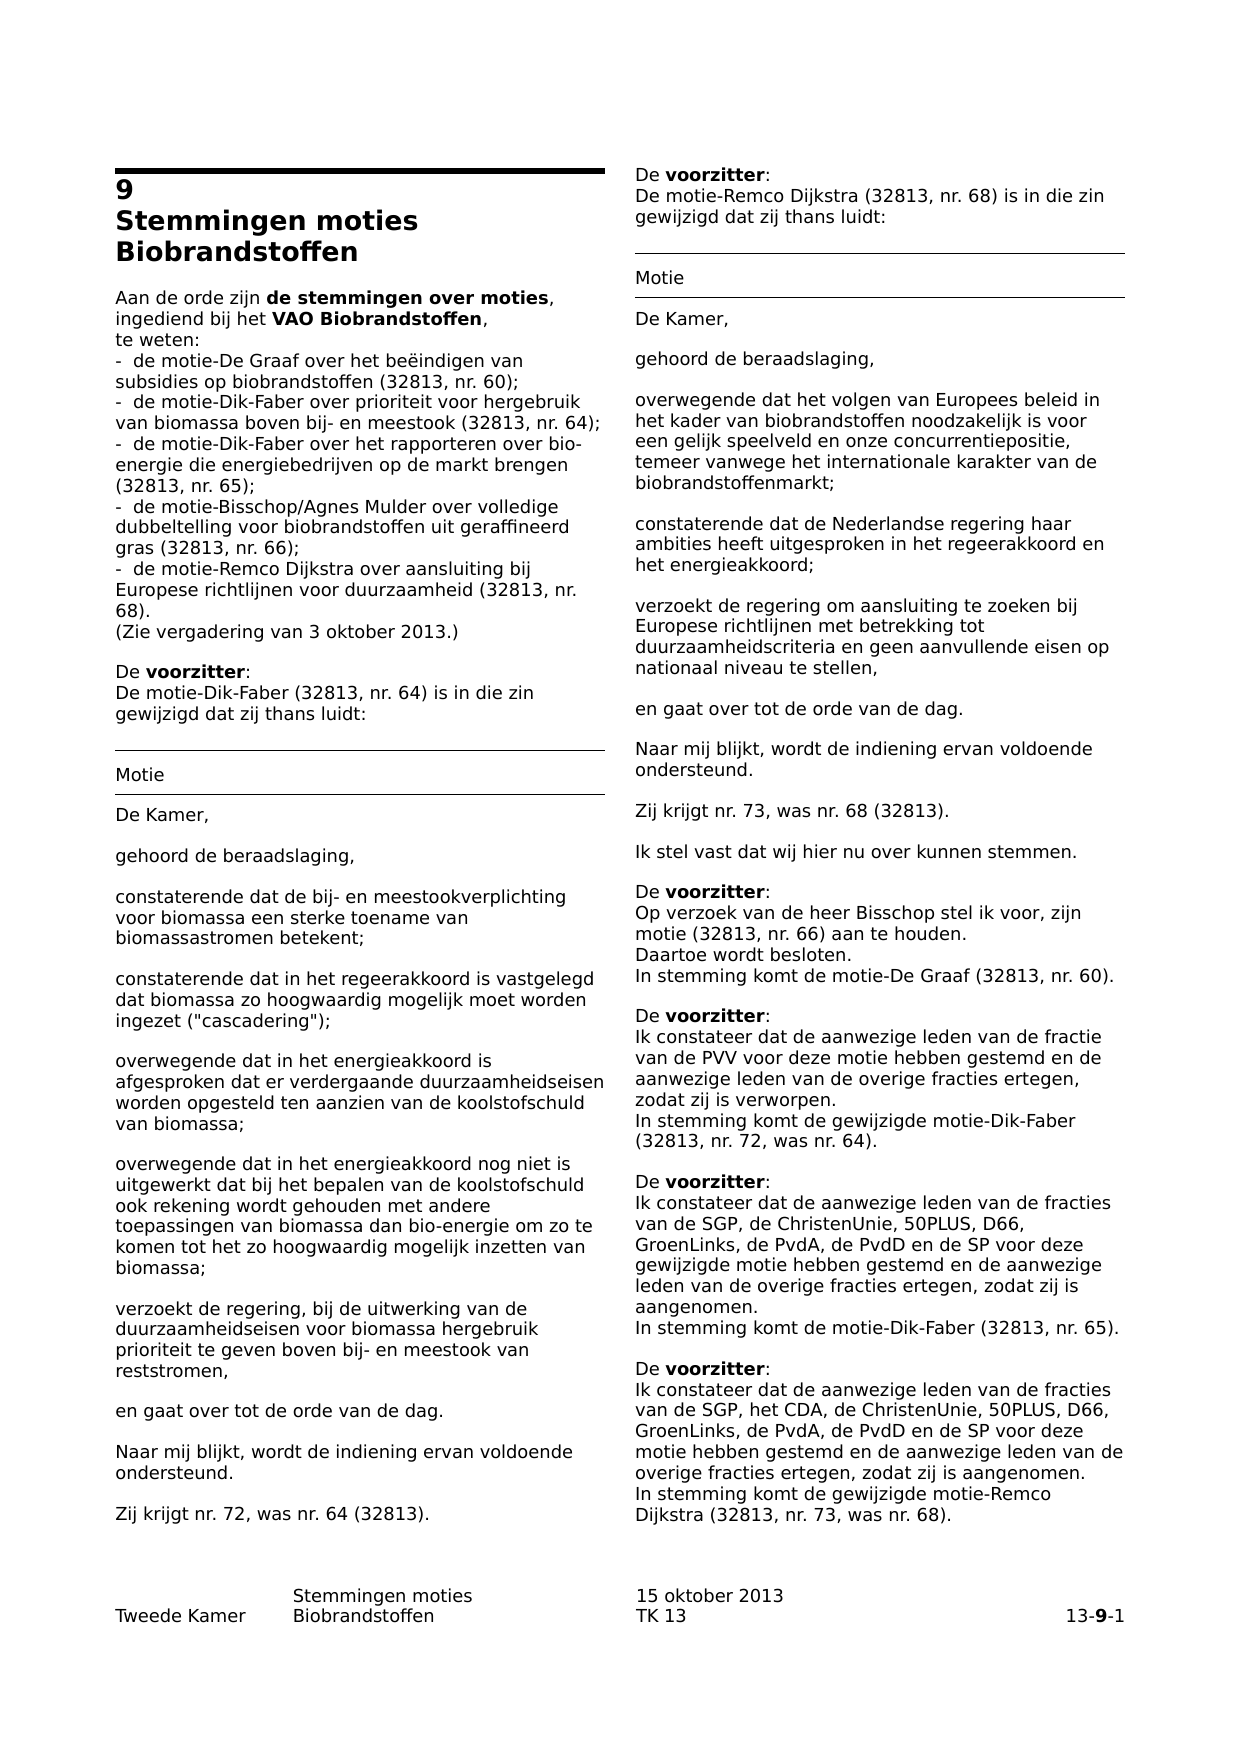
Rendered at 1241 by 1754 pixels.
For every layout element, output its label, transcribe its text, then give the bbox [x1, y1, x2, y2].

text De Kamer, [635, 308, 1125, 329]
text gehoord de beraadslaging, [115, 846, 605, 867]
text In stemming komt de motie-Dik-Faber (32813, nr. 65). [635, 1318, 1125, 1338]
text De voorzitter: [635, 1172, 1125, 1193]
title 9 Stemmingen moties Biobrandstoffen [115, 174, 605, 268]
text De voorzitter: [635, 1006, 1125, 1027]
text Ik constateer dat de aanwezige leden van de fractie van de PVV voor deze motie hebben gestemd en de aanwezige leden van de overige fracties ertegen, zodat zij is verworpen. [635, 1027, 1125, 1110]
list de motie-De Graaf over het beëindigen van subsidies op biobrandstoffen (32813, nr. 60); [115, 351, 605, 392]
text en gaat over tot de orde van de dag. [635, 698, 1125, 719]
text Aan de orde zijn de stemmingen over moties, ingediend bij het VAO Biobrandstoffen, [115, 288, 605, 330]
text Motie [635, 268, 1125, 288]
text en gaat over tot de orde van de dag. [115, 1401, 605, 1422]
text overwegende dat in het energieakkoord is afgesproken dat er verdergaande duurzaamheidseisen worden opgesteld ten aanzien van de koolstofschuld van biomassa; [115, 1051, 605, 1134]
text verzoekt de regering om aansluiting te zoeken bij Europese richtlijnen met betrekking tot duurzaamheidscriteria en geen aanvullende eisen op nationaal niveau te stellen, [635, 596, 1125, 678]
text In stemming komt de gewijzigde motie-Dik-Faber (32813, nr. 72, was nr. 64). [635, 1110, 1125, 1152]
text te weten: [115, 330, 605, 351]
text constaterende dat de Nederlandse regering haar ambities heeft uitgesproken in het regeerakkoord en het energieakkoord; [635, 513, 1125, 576]
text Motie [115, 764, 605, 785]
text overwegende dat in het energieakkoord nog niet is uitgewerkt dat bij het bepalen van de koolstofschuld ook rekening wordt gehouden met andere toepassingen van biomassa dan bio-energie om zo te komen tot het zo hoogwaardig mogelijk inzetten van biomassa; [115, 1154, 605, 1278]
text Op verzoek van de heer Bisschop stel ik voor, zijn motie (32813, nr. 66) aan te houden. [635, 903, 1125, 944]
text Daartoe wordt besloten. [635, 944, 1125, 965]
text De voorzitter: [635, 1358, 1125, 1379]
text De Kamer, [115, 805, 605, 826]
text De motie-Dik-Faber (32813, nr. 64) is in die zin gewijzigd dat zij thans luidt: [115, 683, 605, 725]
text De voorzitter: [115, 662, 605, 683]
text Ik stel vast dat wij hier nu over kunnen stemmen. [635, 841, 1125, 862]
text gehoord de beraadslaging, [635, 349, 1125, 370]
text verzoekt de regering, bij de uitwerking van de duurzaamheidseisen voor biomassa hergebruik prioriteit te geven boven bij- en meestook van reststromen, [115, 1298, 605, 1381]
text constaterende dat in het regeerakkoord is vastgelegd dat biomassa zo hoogwaardig mogelijk moet worden ingezet ("cascadering"); [115, 969, 605, 1031]
list de motie-Dik-Faber over prioriteit voor hergebruik van biomassa boven bij- en meestook (32813, nr. 64); [115, 392, 605, 434]
text Zij krijgt nr. 73, was nr. 68 (32813). [635, 801, 1125, 821]
text De motie-Remco Dijkstra (32813, nr. 68) is in die zin gewijzigd dat zij thans luidt: [635, 186, 1125, 228]
text Naar mij blijkt, wordt de indiening ervan voldoende ondersteund. [635, 739, 1125, 781]
text Zij krijgt nr. 72, was nr. 64 (32813). [115, 1503, 605, 1524]
text overwegende dat het volgen van Europees beleid in het kader van biobrandstoffen noodzakelijk is voor een gelijk speelveld en onze concurrentiepositie, temeer vanwege het internationale karakter van de biobrandstoffenmarkt; [635, 390, 1125, 493]
text In stemming komt de gewijzigde motie-Remco Dijkstra (32813, nr. 73, was nr. 68). [635, 1483, 1125, 1525]
text De voorzitter: [635, 165, 1125, 186]
text Ik constateer dat de aanwezige leden van de fracties van de SGP, het CDA, de ChristenUnie, 50PLUS, D66, GroenLinks, de PvdA, de PvdD en de SP voor deze motie hebben gestemd en de aanwezige leden van de overige fracties ertegen, zodat zij is aangenomen. [635, 1379, 1125, 1483]
list de motie-Remco Dijkstra over aansluiting bij Europese richtlijnen voor duurzaamheid (32813, nr. 68). [115, 559, 605, 621]
list de motie-Dik-Faber over het rapporteren over bio-energie die energiebedrijven op de markt brengen (32813, nr. 65); [115, 434, 605, 496]
text De voorzitter: [635, 882, 1125, 903]
text (Zie vergadering van 3 oktober 2013.) [115, 621, 605, 642]
text constaterende dat de bij- en meestookverplichting voor biomassa een sterke toename van biomassastromen betekent; [115, 887, 605, 949]
text Naar mij blijkt, wordt de indiening ervan voldoende ondersteund. [115, 1442, 605, 1483]
text Ik constateer dat de aanwezige leden van de fracties van de SGP, de ChristenUnie, 50PLUS, D66, GroenLinks, de PvdA, de PvdD en de SP voor deze gewijzigde motie hebben gestemd en de aanwezige leden van de overige fracties ertegen, zodat zij is aangenomen. [635, 1193, 1125, 1318]
text In stemming komt de motie-De Graaf (32813, nr. 60). [635, 965, 1125, 986]
list de motie-Bisschop/Agnes Mulder over volledige dubbeltelling voor biobrandstoffen uit geraffineerd gras (32813, nr. 66); [115, 496, 605, 559]
